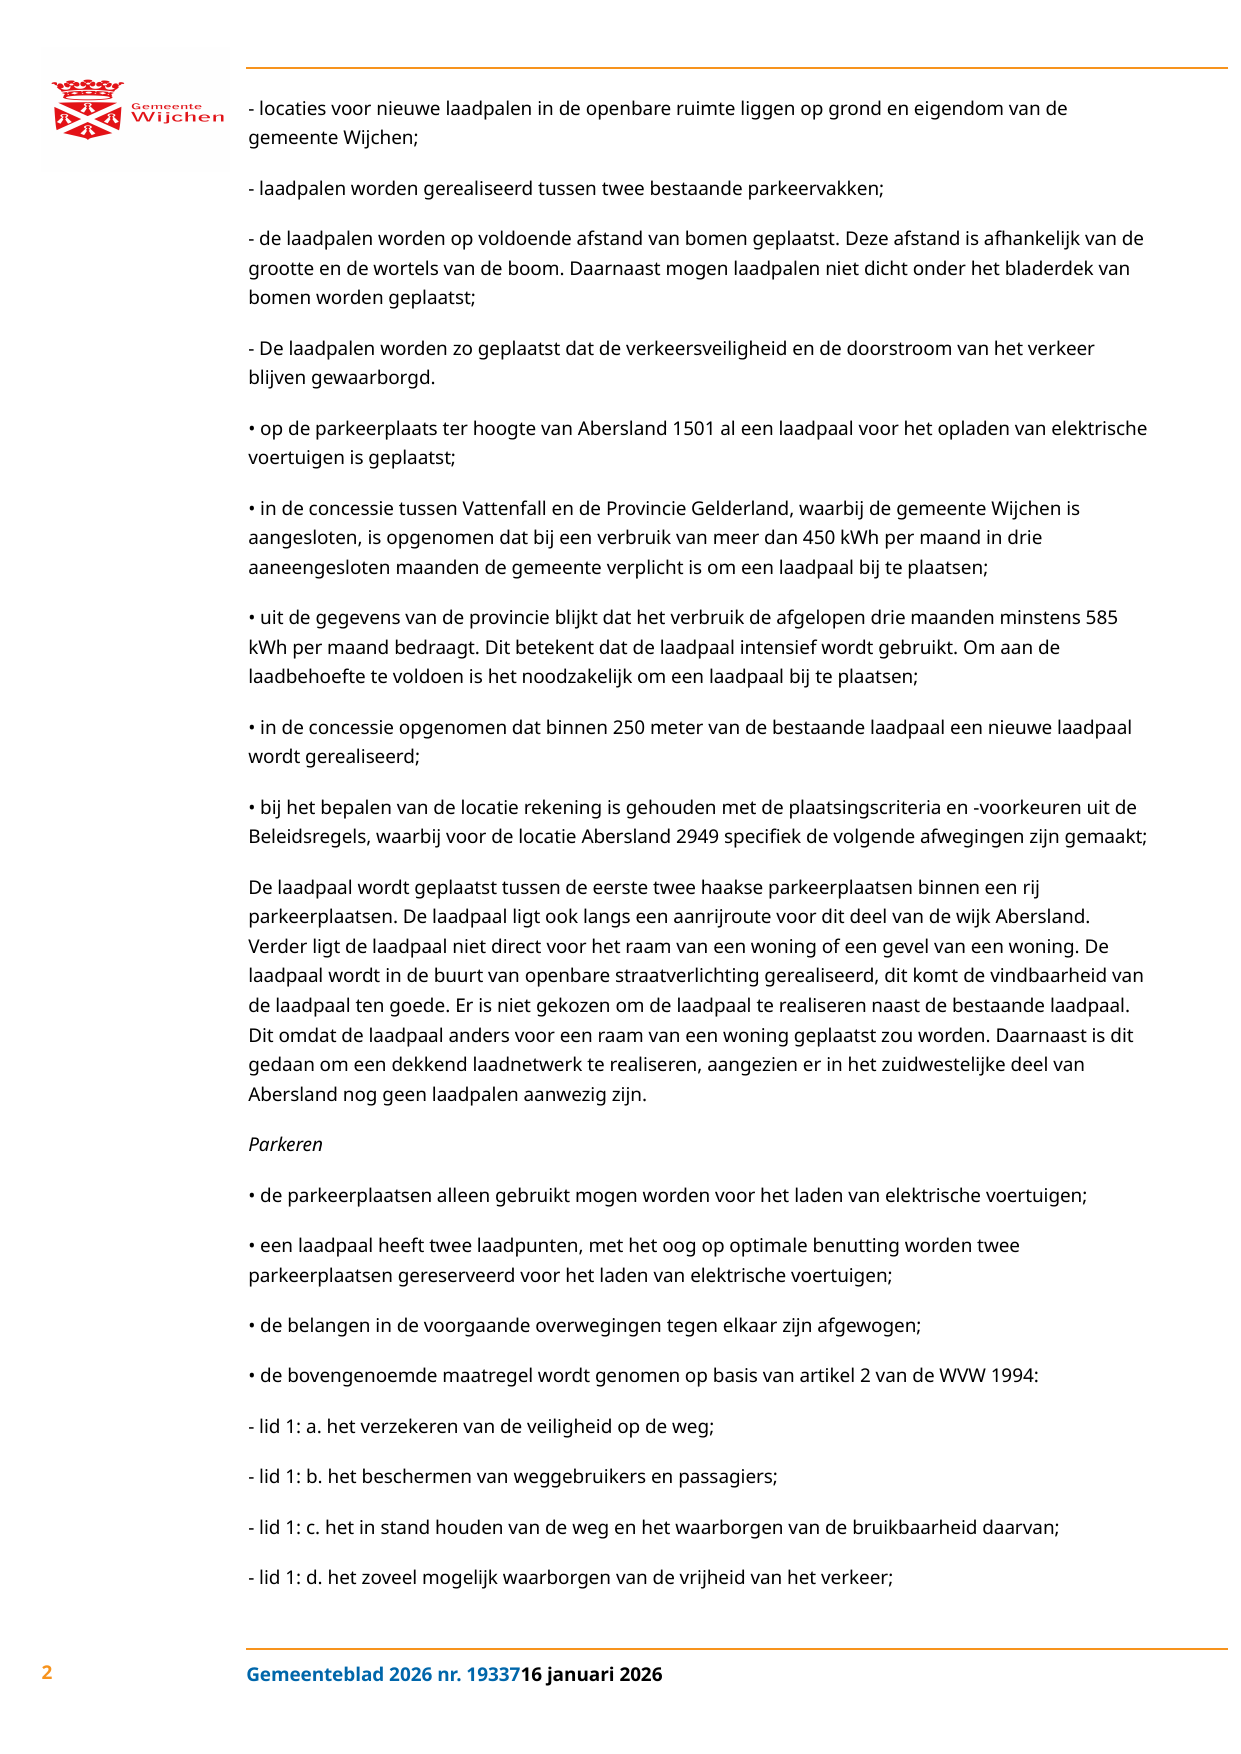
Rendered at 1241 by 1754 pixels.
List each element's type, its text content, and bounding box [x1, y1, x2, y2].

text - locaties voor nieuwe laadpalen in de openbare ruimte liggen op grond en eigendom van de gemeente Wijchen; [248, 95, 1152, 150]
text • in de concessie tussen Vattenfall en de Provincie Gelderland, waarbij de gemeente Wijchen is aangesloten, is opgenomen dat bij een verbruik van meer dan 450 kWh per maand in drie aaneengesloten maanden de gemeente verplicht is om een laadpaal bij te plaatsen; [248, 495, 1152, 580]
text • de parkeerplaatsen alleen gebruikt mogen worden voor het laden van elektrische voertuigen; [248, 1182, 1152, 1208]
text - lid 1: b. het beschermen van weggebruikers en passagiers; [248, 1463, 1152, 1489]
text - De laadpalen worden zo geplaatst dat de verkeersveiligheid en de doorstroom van het verkeer blijven gewaarborgd. [248, 335, 1152, 390]
text • uit de gegevens van de provincie blijkt dat het verbruik de afgelopen drie maanden minstens 585 kWh per maand bedraagt. Dit betekent dat de laadpaal intensief wordt gebruikt. Om aan de laadbehoefte te voldoen is het noodzakelijk om een laadpaal bij te plaatsen; [248, 604, 1152, 689]
picture [41, 47, 231, 172]
text • op de parkeerplaats ter hoogte van Abersland 1501 al een laadpaal voor het opladen van elektrische voertuigen is geplaatst; [248, 415, 1152, 470]
text • bij het bepalen van de locatie rekening is gehouden met de plaatsingscriteria en -voorkeuren uit de Beleidsregels, waarbij voor de locatie Abersland 2949 specifiek de volgende afwegingen zijn gemaakt; [248, 794, 1152, 849]
text De laadpaal wordt geplaatst tussen de eerste twee haakse parkeerplaatsen binnen een rij parkeerplaatsen. De laadpaal ligt ook langs een aanrijroute voor dit deel van de wijk Abersland. Verder ligt de laadpaal niet direct voor het raam van een woning of een gevel van een woning. De laadpaal wordt in de buurt van openbare straatverlichting gerealiseerd, dit komt de vindbaarheid van de laadpaal ten goede. Er is niet gekozen om de laadpaal te realiseren naast de bestaande laadpaal. Dit omdat de laadpaal anders voor een raam van een woning geplaatst zou worden. Daarnaast is dit gedaan om een dekkend laadnetwerk te realiseren, aangezien er in het zuidwestelijke deel van Abersland nog geen laadpalen aanwezig zijn. [248, 874, 1152, 1107]
text Parkeren [248, 1131, 1152, 1157]
text • een laadpaal heeft twee laadpunten, met het oog op optimale benutting worden twee parkeerplaatsen gereserveerd voor het laden van elektrische voertuigen; [248, 1232, 1152, 1288]
text - lid 1: a. het verzekeren van de veiligheid op de weg; [248, 1413, 1152, 1439]
text • de bovengenoemde maatregel wordt genomen op basis van artikel 2 van de WVW 1994: [248, 1363, 1152, 1388]
text - lid 1: d. het zoveel mogelijk waarborgen van de vrijheid van het verkeer; [248, 1564, 1152, 1590]
text • in de concessie opgenomen dat binnen 250 meter van de bestaande laadpaal een nieuwe laadpaal wordt gerealiseerd; [248, 714, 1152, 769]
text - de laadpalen worden op voldoende afstand van bomen geplaatst. Deze afstand is afhankelijk van de grootte en de wortels van de boom. Daarnaast mogen laadpalen niet dicht onder het bladerdek van bomen worden geplaatst; [248, 225, 1152, 310]
text • de belangen in de voorgaande overwegingen tegen elkaar zijn afgewogen; [248, 1312, 1152, 1338]
text - lid 1: c. het in stand houden van de weg en het waarborgen van de bruikbaarheid daarvan; [248, 1514, 1152, 1540]
text - laadpalen worden gerealiseerd tussen twee bestaande parkeervakken; [248, 175, 1152, 201]
